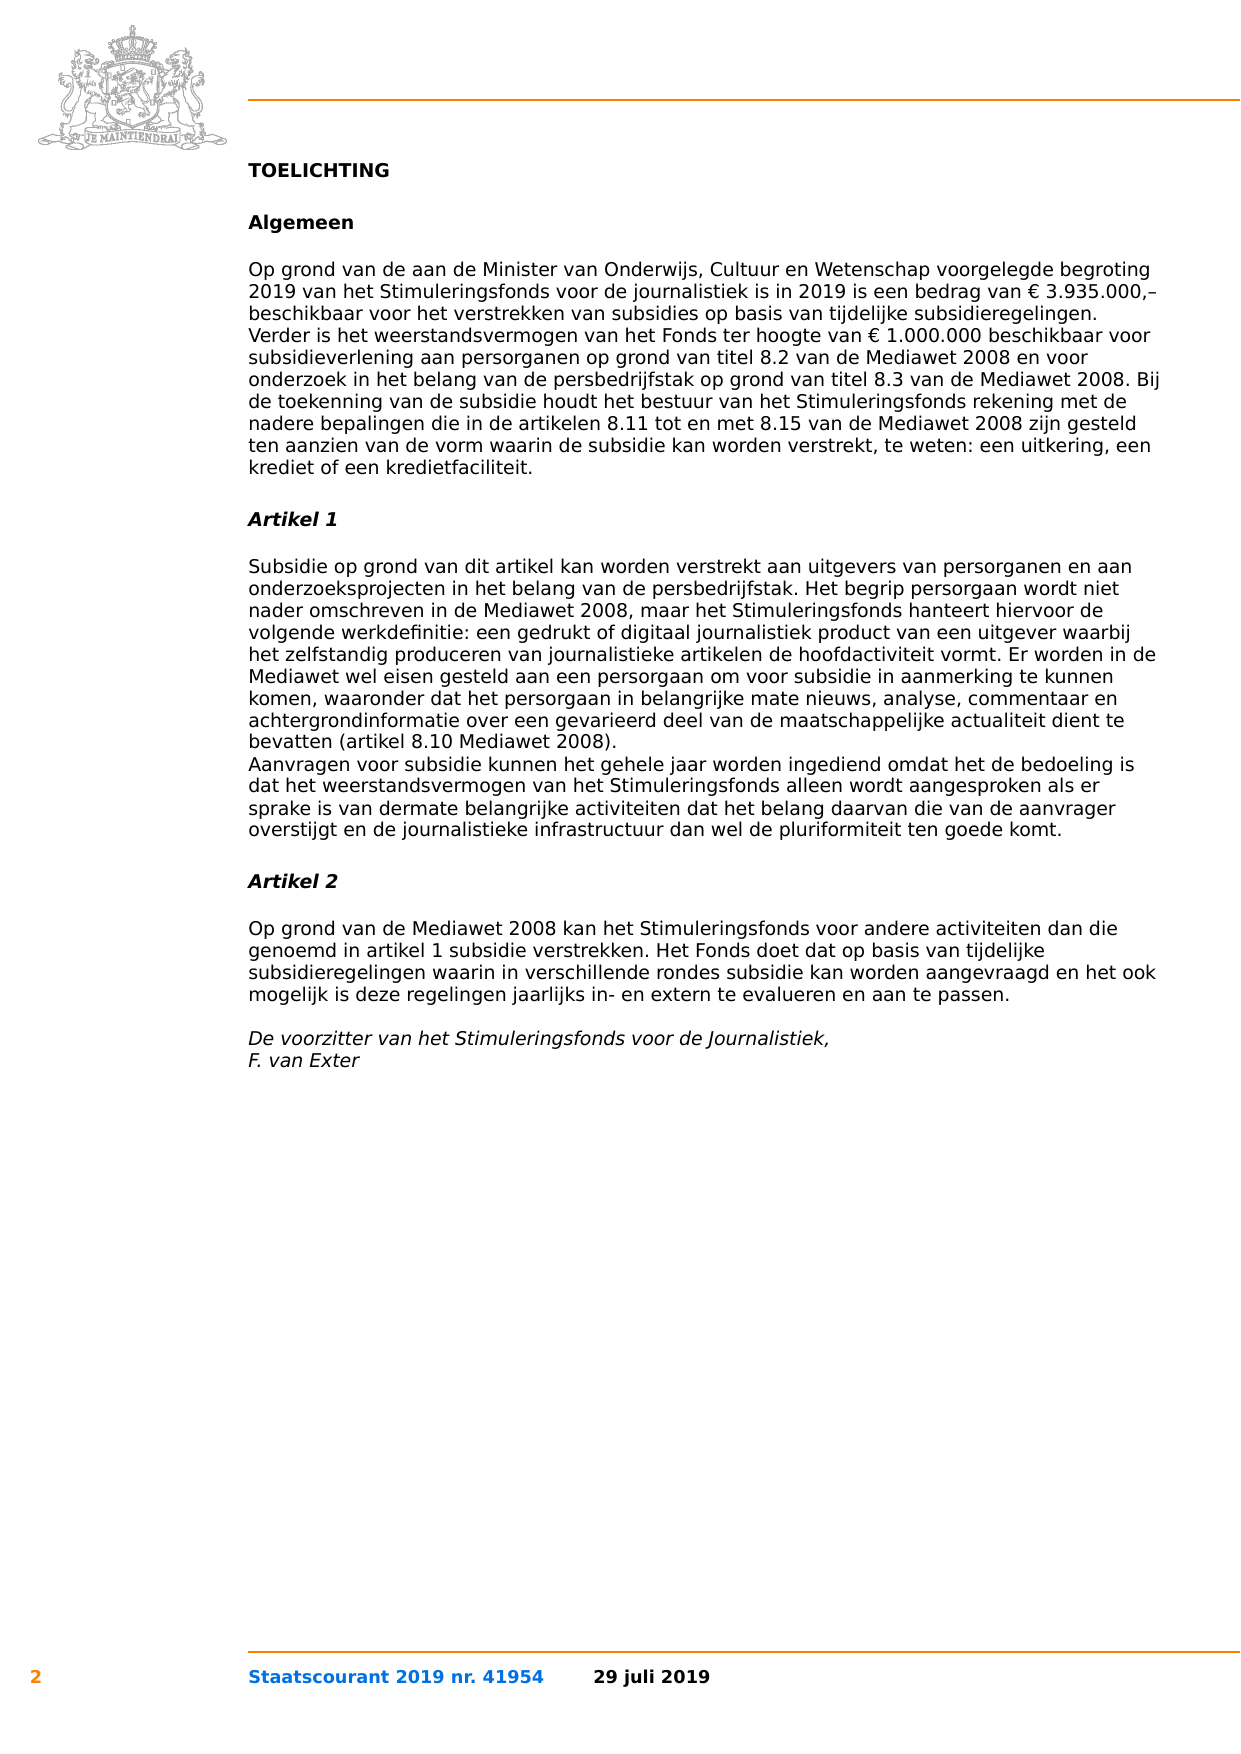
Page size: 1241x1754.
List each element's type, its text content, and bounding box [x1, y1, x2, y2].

text De voorzitter van het Stimuleringsfonds voor de Journalistiek, F. van Exter [248, 1028, 1163, 1072]
subtitle Artikel 1 [248, 509, 1163, 531]
subtitle Algemeen [248, 212, 1163, 234]
subtitle Artikel 2 [248, 871, 1163, 893]
text Subsidie op grond van dit artikel kan worden verstrekt aan uitgevers van persorganen en aan onderzoeksprojecten in het belang van de persbedrijfstak. Het begrip persorgaan wordt niet nader omschreven in de Mediawet 2008, maar het Stimuleringsfonds hanteert hiervoor de volgende werkdefinitie: een gedrukt of digitaal journalistiek product van een uitgever waarbij het zelfstandig produceren van journalistieke artikelen de hoofdactiviteit vormt. Er worden in de Mediawet wel eisen gesteld aan een persorgaan om voor subsidie in aanmerking te kunnen komen, waaronder dat het persorgaan in belangrijke mate nieuws, analyse, commentaar en achtergrondinformatie over een gevarieerd deel van de maatschappelijke actualiteit dient te bevatten (artikel 8.10 Mediawet 2008). [248, 556, 1163, 753]
text Op grond van de Mediawet 2008 kan het Stimuleringsfonds voor andere activiteiten dan die genoemd in artikel 1 subsidie verstrekken. Het Fonds doet dat op basis van tijdelijke subsidieregelingen waarin in verschillende rondes subsidie kan worden aangevraagd en het ook mogelijk is deze regelingen jaarlijks in- en extern te evalueren en aan te passen. [248, 918, 1163, 1006]
text Aanvragen voor subsidie kunnen het gehele jaar worden ingediend omdat het de bedoeling is dat het weerstandsvermogen van het Stimuleringsfonds alleen wordt aangesproken als er sprake is van dermate belangrijke activiteiten dat het belang daarvan die van de aanvrager overstijgt en de journalistieke infrastructuur dan wel de pluriformiteit ten goede komt. [248, 753, 1163, 841]
picture [38, 25, 227, 150]
subtitle TOELICHTING [248, 160, 1163, 182]
text Op grond van de aan de Minister van Onderwijs, Cultuur en Wetenschap voorgelegde begroting 2019 van het Stimuleringsfonds voor de journalistiek is in 2019 is een bedrag van € 3.935.000,– beschikbaar voor het verstrekken van subsidies op basis van tijdelijke subsidieregelingen. Verder is het weerstandsvermogen van het Fonds ter hoogte van € 1.000.000 beschikbaar voor subsidieverlening aan persorganen op grond van titel 8.2 van de Mediawet 2008 en voor onderzoek in het belang van de persbedrijfstak op grond van titel 8.3 van de Mediawet 2008. Bij de toekenning van de subsidie houdt het bestuur van het Stimuleringsfonds rekening met de nadere bepalingen die in de artikelen 8.11 tot en met 8.15 van de Mediawet 2008 zijn gesteld ten aanzien van de vorm waarin de subsidie kan worden verstrekt, te weten: een uitkering, een krediet of een kredietfaciliteit. [248, 259, 1163, 479]
